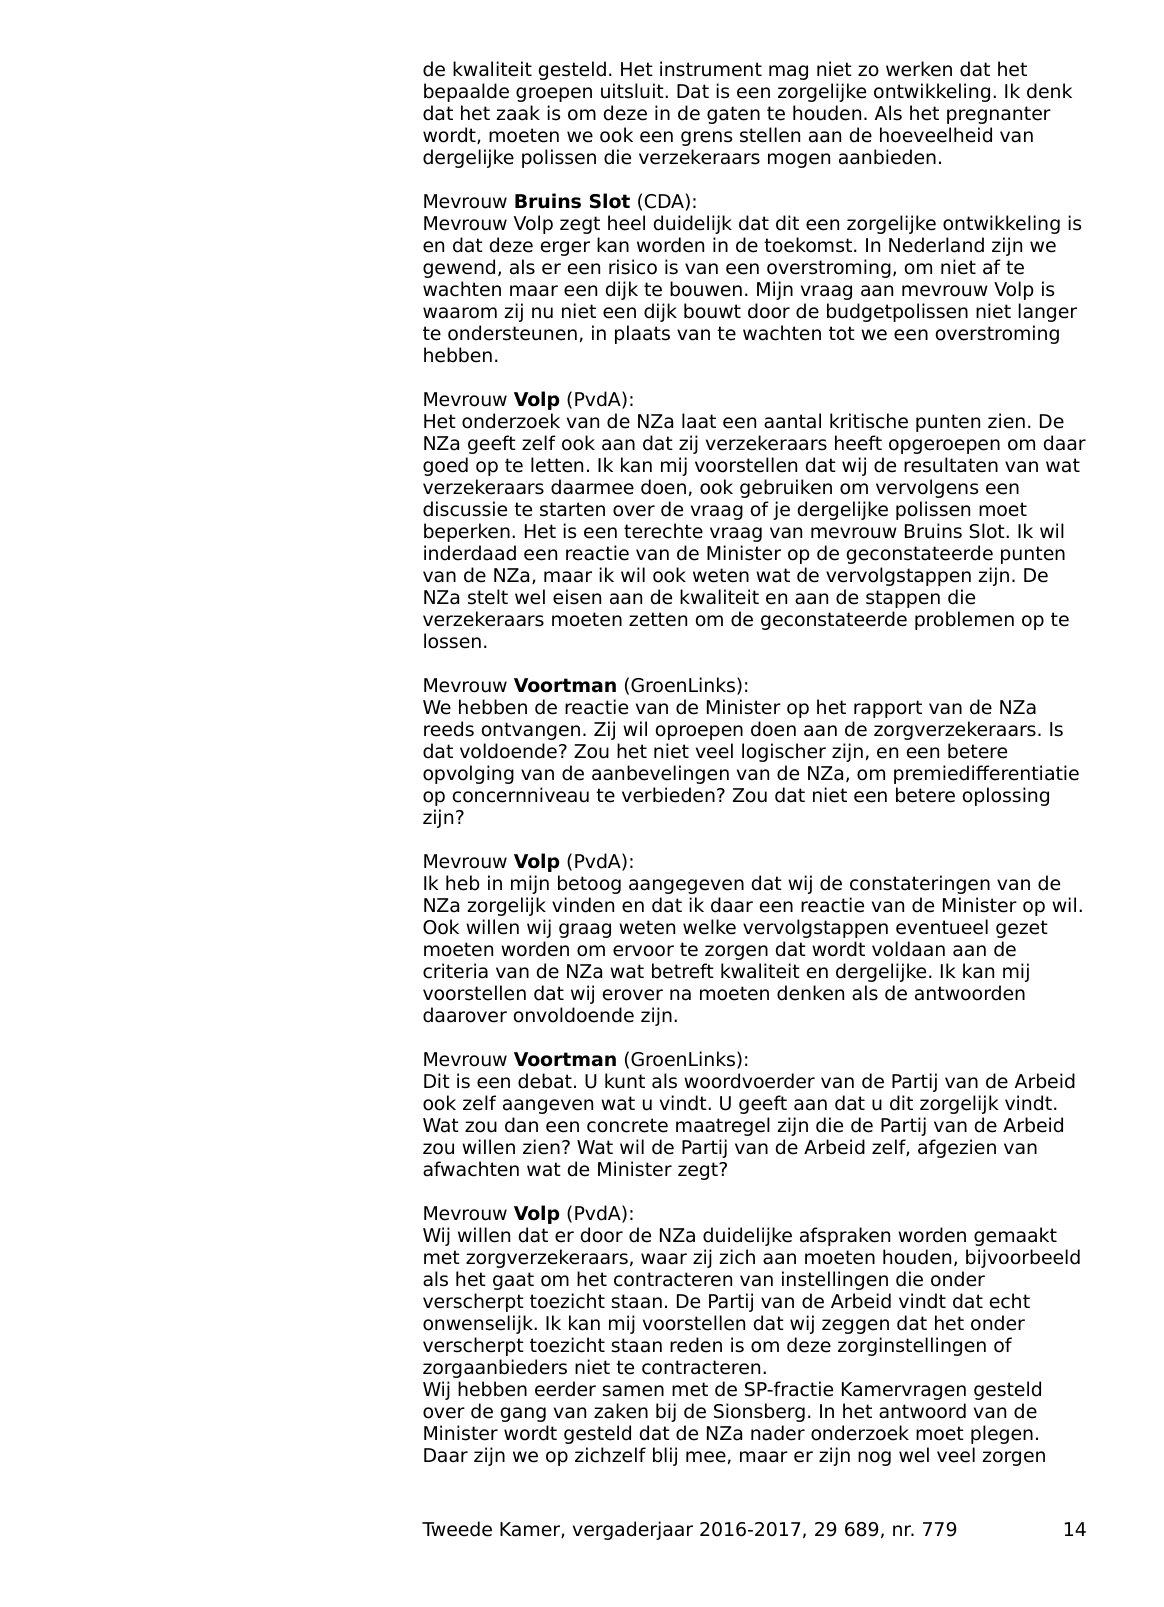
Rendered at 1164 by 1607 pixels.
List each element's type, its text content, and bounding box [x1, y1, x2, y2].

text de kwaliteit gesteld. Het instrument mag niet zo werken dat het bepaalde groepen uitsluit. Dat is een zorgelijke ontwikkeling. Ik denk dat het zaak is om deze in de gaten te houden. Als het pregnanter wordt, moeten we ook een grens stellen aan de hoeveelheid van dergelijke polissen die verzekeraars mogen aanbieden. [422, 59, 1087, 169]
text Wij hebben eerder samen met de SP-fractie Kamervragen gesteld over de gang van zaken bij de Sionsberg. In het antwoord van de Minister wordt gesteld dat de NZa nader onderzoek moet plegen. Daar zijn we op zichzelf blij mee, maar er zijn nog wel veel zorgen [422, 1379, 1087, 1467]
text Mevrouw Volp zegt heel duidelijk dat dit een zorgelijke ontwikkeling is en dat deze erger kan worden in de toekomst. In Nederland zijn we gewend, als er een risico is van een overstroming, om niet af te wachten maar een dijk te bouwen. Mijn vraag aan mevrouw Volp is waarom zij nu niet een dijk bouwt door de budgetpolissen niet langer te ondersteunen, in plaats van te wachten tot we een overstroming hebben. [422, 213, 1087, 367]
text Ik heb in mijn betoog aangegeven dat wij de constateringen van de NZa zorgelijk vinden en dat ik daar een reactie van de Minister op wil. Ook willen wij graag weten welke vervolgstappen eventueel gezet moeten worden om ervoor te zorgen dat wordt voldaan aan de criteria van de NZa wat betreft kwaliteit en dergelijke. Ik kan mij voorstellen dat wij erover na moeten denken als de antwoorden daarover onvoldoende zijn. [422, 873, 1087, 1027]
text Wij willen dat er door de NZa duidelijke afspraken worden gemaakt met zorgverzekeraars, waar zij zich aan moeten houden, bijvoorbeeld als het gaat om het contracteren van instellingen die onder verscherpt toezicht staan. De Partij van de Arbeid vindt dat echt onwenselijk. Ik kan mij voorstellen dat wij zeggen dat het onder verscherpt toezicht staan reden is om deze zorginstellingen of zorgaanbieders niet te contracteren. [422, 1225, 1087, 1379]
text Mevrouw Voortman (GroenLinks): [422, 1049, 1087, 1071]
text Mevrouw Volp (PvdA): [422, 851, 1087, 873]
text Mevrouw Bruins Slot (CDA): [422, 191, 1087, 213]
text Mevrouw Volp (PvdA): [422, 389, 1087, 411]
text Mevrouw Voortman (GroenLinks): [422, 675, 1087, 697]
text Het onderzoek van de NZa laat een aantal kritische punten zien. De NZa geeft zelf ook aan dat zij verzekeraars heeft opgeroepen om daar goed op te letten. Ik kan mij voorstellen dat wij de resultaten van wat verzekeraars daarmee doen, ook gebruiken om vervolgens een discussie te starten over de vraag of je dergelijke polissen moet beperken. Het is een terechte vraag van mevrouw Bruins Slot. Ik wil inderdaad een reactie van de Minister op de geconstateerde punten van de NZa, maar ik wil ook weten wat de vervolgstappen zijn. De NZa stelt wel eisen aan de kwaliteit en aan de stappen die verzekeraars moeten zetten om de geconstateerde problemen op te lossen. [422, 411, 1087, 653]
text Dit is een debat. U kunt als woordvoerder van de Partij van de Arbeid ook zelf aangeven wat u vindt. U geeft aan dat u dit zorgelijk vindt. Wat zou dan een concrete maatregel zijn die de Partij van de Arbeid zou willen zien? Wat wil de Partij van de Arbeid zelf, afgezien van afwachten wat de Minister zegt? [422, 1071, 1087, 1181]
text We hebben de reactie van de Minister op het rapport van de NZa reeds ontvangen. Zij wil oproepen doen aan de zorgverzekeraars. Is dat voldoende? Zou het niet veel logischer zijn, en een betere opvolging van de aanbevelingen van de NZa, om premiedifferentiatie op concernniveau te verbieden? Zou dat niet een betere oplossing zijn? [422, 697, 1087, 829]
text Mevrouw Volp (PvdA): [422, 1203, 1087, 1225]
